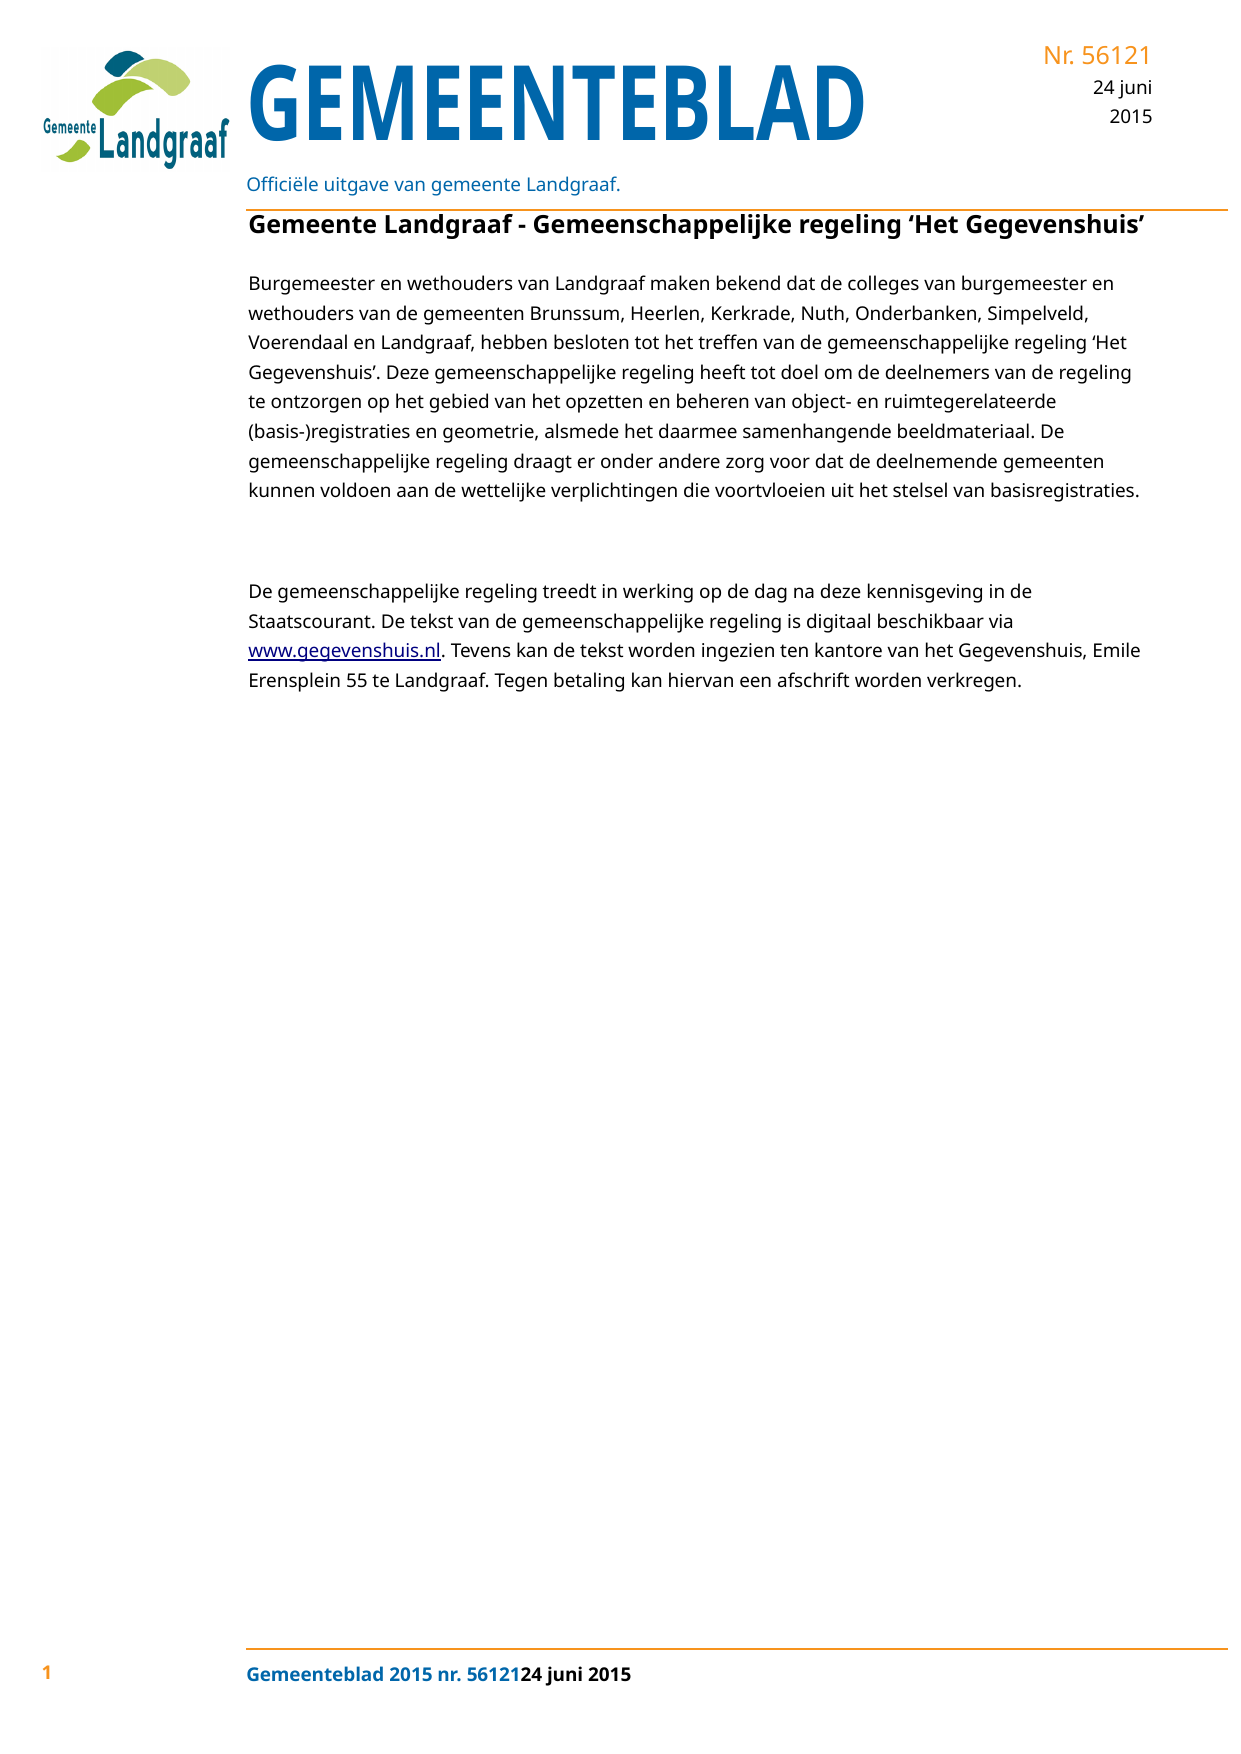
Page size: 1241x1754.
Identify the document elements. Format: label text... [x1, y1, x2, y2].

text De gemeenschappelijke regeling treedt in werking op de dag na deze kennisgeving in de Staatscourant. De tekst van de gemeenschappelijke regeling is digitaal beschikbaar via www.gegevenshuis.nl. Tevens kan de tekst worden ingezien ten kantore van het Gegevenshuis, Emile Erensplein 55 te Landgraaf. Tegen betaling kan hiervan een afschrift worden verkregen. [248, 578, 1152, 693]
picture [41, 47, 231, 172]
text Burgemeester en wethouders van Landgraaf maken bekend dat de colleges van burgemeester en wethouders van de gemeenten Brunssum, Heerlen, Kerkrade, Nuth, Onderbanken, Simpelveld, Voerendaal en Landgraaf, hebben besloten tot het treffen van de gemeenschappelijke regeling ‘Het Gegevenshuis’. Deze gemeenschappelijke regeling heeft tot doel om de deelnemers van de regeling te ontzorgen op het gebied van het opzetten en beheren van object- en ruimtegerelateerde (basis-)registraties en geometrie, alsmede het daarmee samenhangende beeldmateriaal. De gemeenschappelijke regeling draagt er onder andere zorg voor dat de deelnemende gemeenten kunnen voldoen aan de wettelijke verplichtingen die voortvloeien uit het stelsel van basisregistraties. [248, 270, 1152, 503]
text Gemeente Landgraaf - Gemeenschappelijke regeling ‘Het Gegevenshuis’ [248, 211, 1152, 241]
